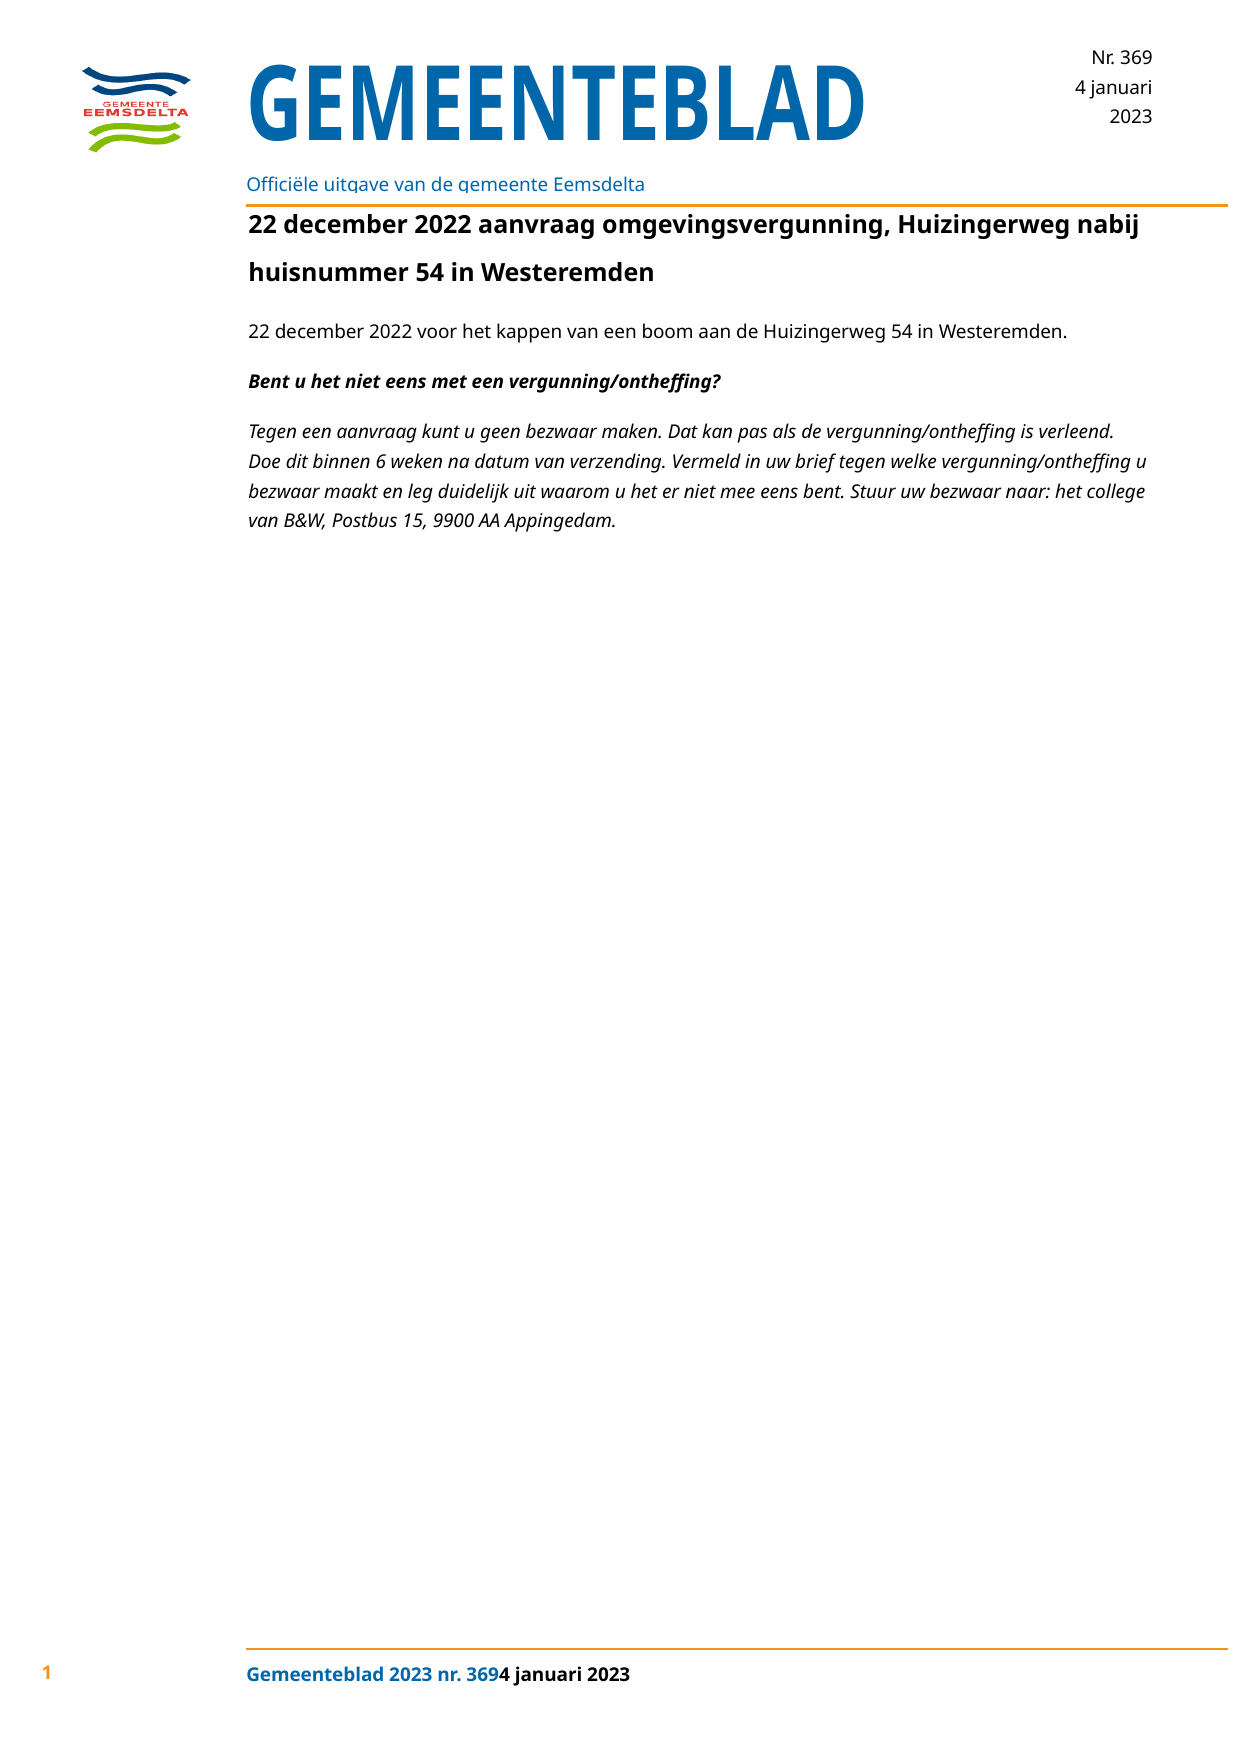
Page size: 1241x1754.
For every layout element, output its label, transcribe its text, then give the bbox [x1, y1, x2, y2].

text 22 december 2022 aanvraag omgevingsvergunning, Huizingerweg nabij huisnummer 54 in Westeremden [248, 207, 1152, 288]
text Tegen een aanvraag kunt u geen bezwaar maken. Dat kan pas als de vergunning/ontheffing is verleend. Doe dit binnen 6 weken na datum van verzending. Vermeld in uw brief tegen welke vergunning/ontheffing u bezwaar maakt en leg duidelijk uit waarom u het er niet mee eens bent. Stuur uw bezwaar naar: het college van B&W, Postbus 15, 9900 AA Appingedam. [248, 419, 1152, 533]
picture [41, 47, 231, 172]
text 22 december 2022 voor het kappen van een boom aan de Huizingerweg 54 in Westeremden. [248, 318, 1152, 344]
text Bent u het niet eens met een vergunning/ontheffing? [248, 368, 1152, 394]
